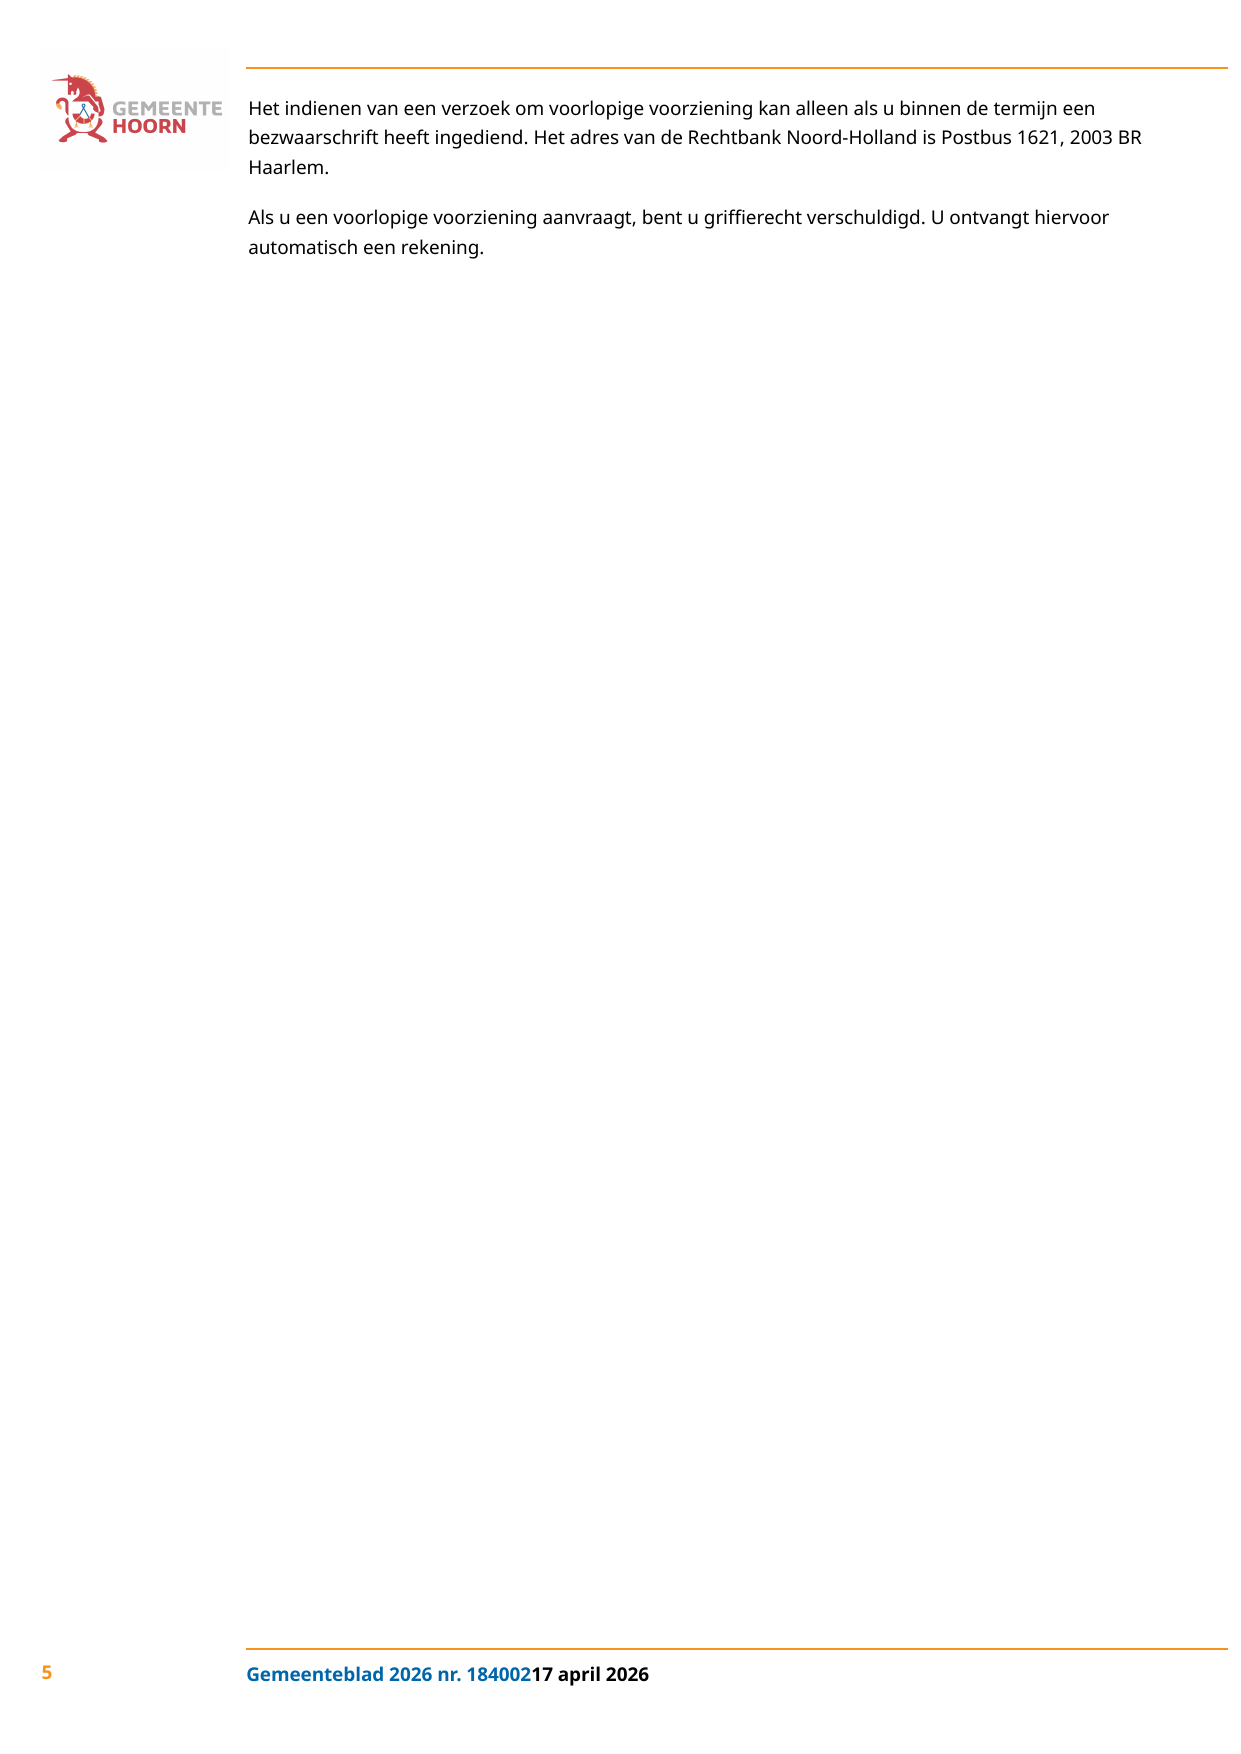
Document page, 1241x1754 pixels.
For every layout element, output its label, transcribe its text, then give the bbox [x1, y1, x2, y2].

text Het indienen van een verzoek om voorlopige voorziening kan alleen als u binnen de termijn een bezwaarschrift heeft ingediend. Het adres van de Rechtbank Noord-Holland is Postbus 1621, 2003 BR Haarlem. [248, 95, 1152, 180]
text Als u een voorlopige voorziening aanvraagt, bent u griffierecht verschuldigd. U ontvangt hiervoor automatisch een rekening. [248, 204, 1152, 260]
picture [41, 47, 231, 172]
